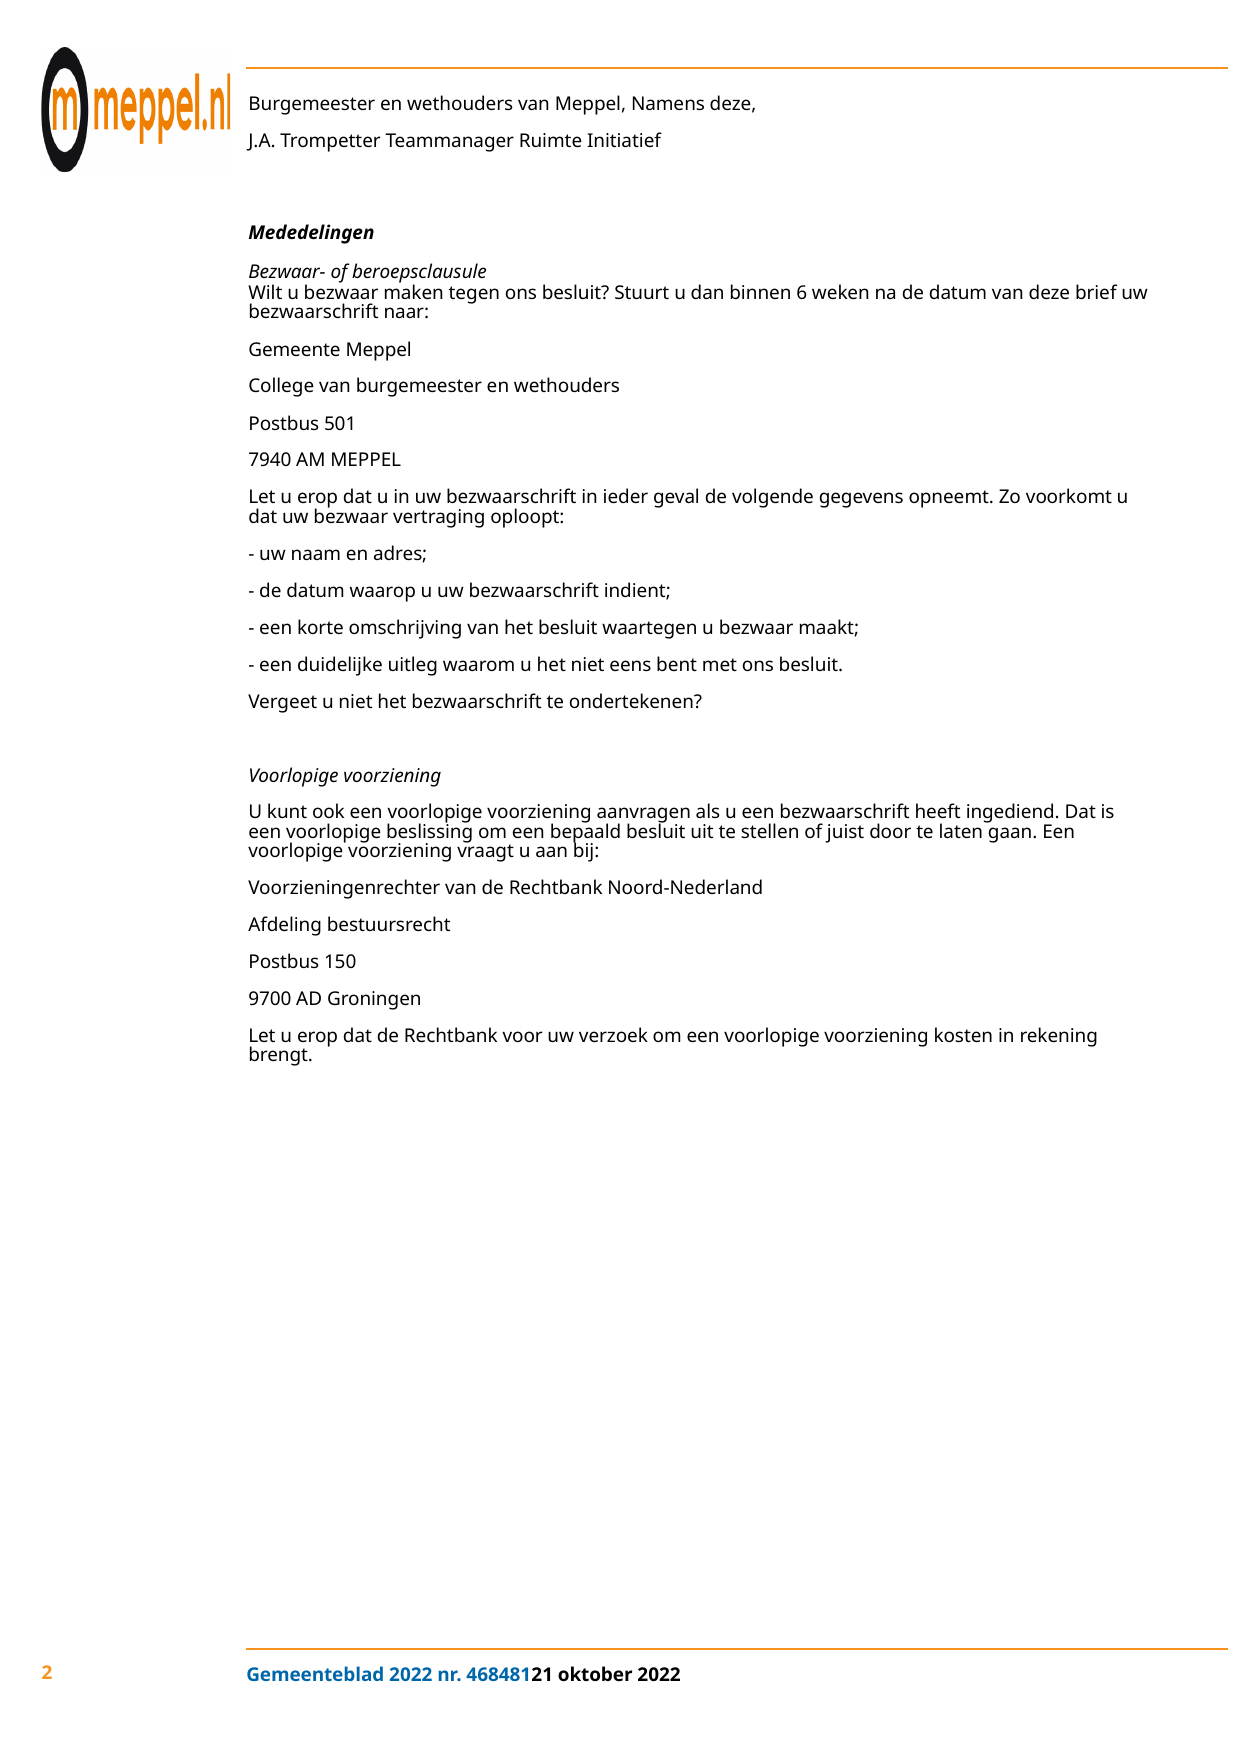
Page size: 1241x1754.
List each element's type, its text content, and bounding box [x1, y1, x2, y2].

picture [41, 47, 231, 172]
text Postbus 501 [248, 414, 1152, 434]
text J.A. Trompetter Teammanager Ruimte Initiatief [248, 132, 1152, 151]
text Burgemeester en wethouders van Meppel, Namens deze, [248, 95, 1152, 114]
text Let u erop dat u in uw bezwaarschrift in ieder geval de volgende gegevens opneemt. Zo voorkomt u dat uw bezwaar vertraging oploopt: [248, 488, 1152, 527]
text 7940 AM MEPPEL [248, 451, 1152, 471]
text Voorlopige voorziening [248, 767, 1152, 786]
text 9700 AD Groningen [248, 990, 1152, 1009]
text Mededelingen [248, 219, 1152, 245]
text Voorzieningenrechter van de Rechtbank Noord-Nederland [248, 879, 1152, 898]
text - uw naam en adres; [248, 545, 1152, 564]
text Postbus 150 [248, 953, 1152, 972]
text - een korte omschrijving van het besluit waartegen u bezwaar maakt; [248, 619, 1152, 638]
text Vergeet u niet het bezwaarschrift te ondertekenen? [248, 693, 1152, 712]
text Gemeente Meppel [248, 341, 1152, 360]
text Wilt u bezwaar maken tegen ons besluit? Stuurt u dan binnen 6 weken na de datum van deze brief uw bezwaarschrift naar: [248, 284, 1152, 323]
text Bezwaar- of beroepsclausule [248, 258, 1152, 284]
text Afdeling bestuursrecht [248, 916, 1152, 935]
text College van burgemeester en wethouders [248, 377, 1152, 397]
text - de datum waarop u uw bezwaarschrift indient; [248, 582, 1152, 601]
text - een duidelijke uitleg waarom u het niet eens bent met ons besluit. [248, 656, 1152, 675]
text Let u erop dat de Rechtbank voor uw verzoek om een voorlopige voorziening kosten in rekening brengt. [248, 1027, 1152, 1066]
text U kunt ook een voorlopige voorziening aanvragen als u een bezwaarschrift heeft ingediend. Dat is een voorlopige beslissing om een bepaald besluit uit te stellen of juist door te laten gaan. Een voorlopige voorziening vraagt u aan bij: [248, 803, 1152, 861]
